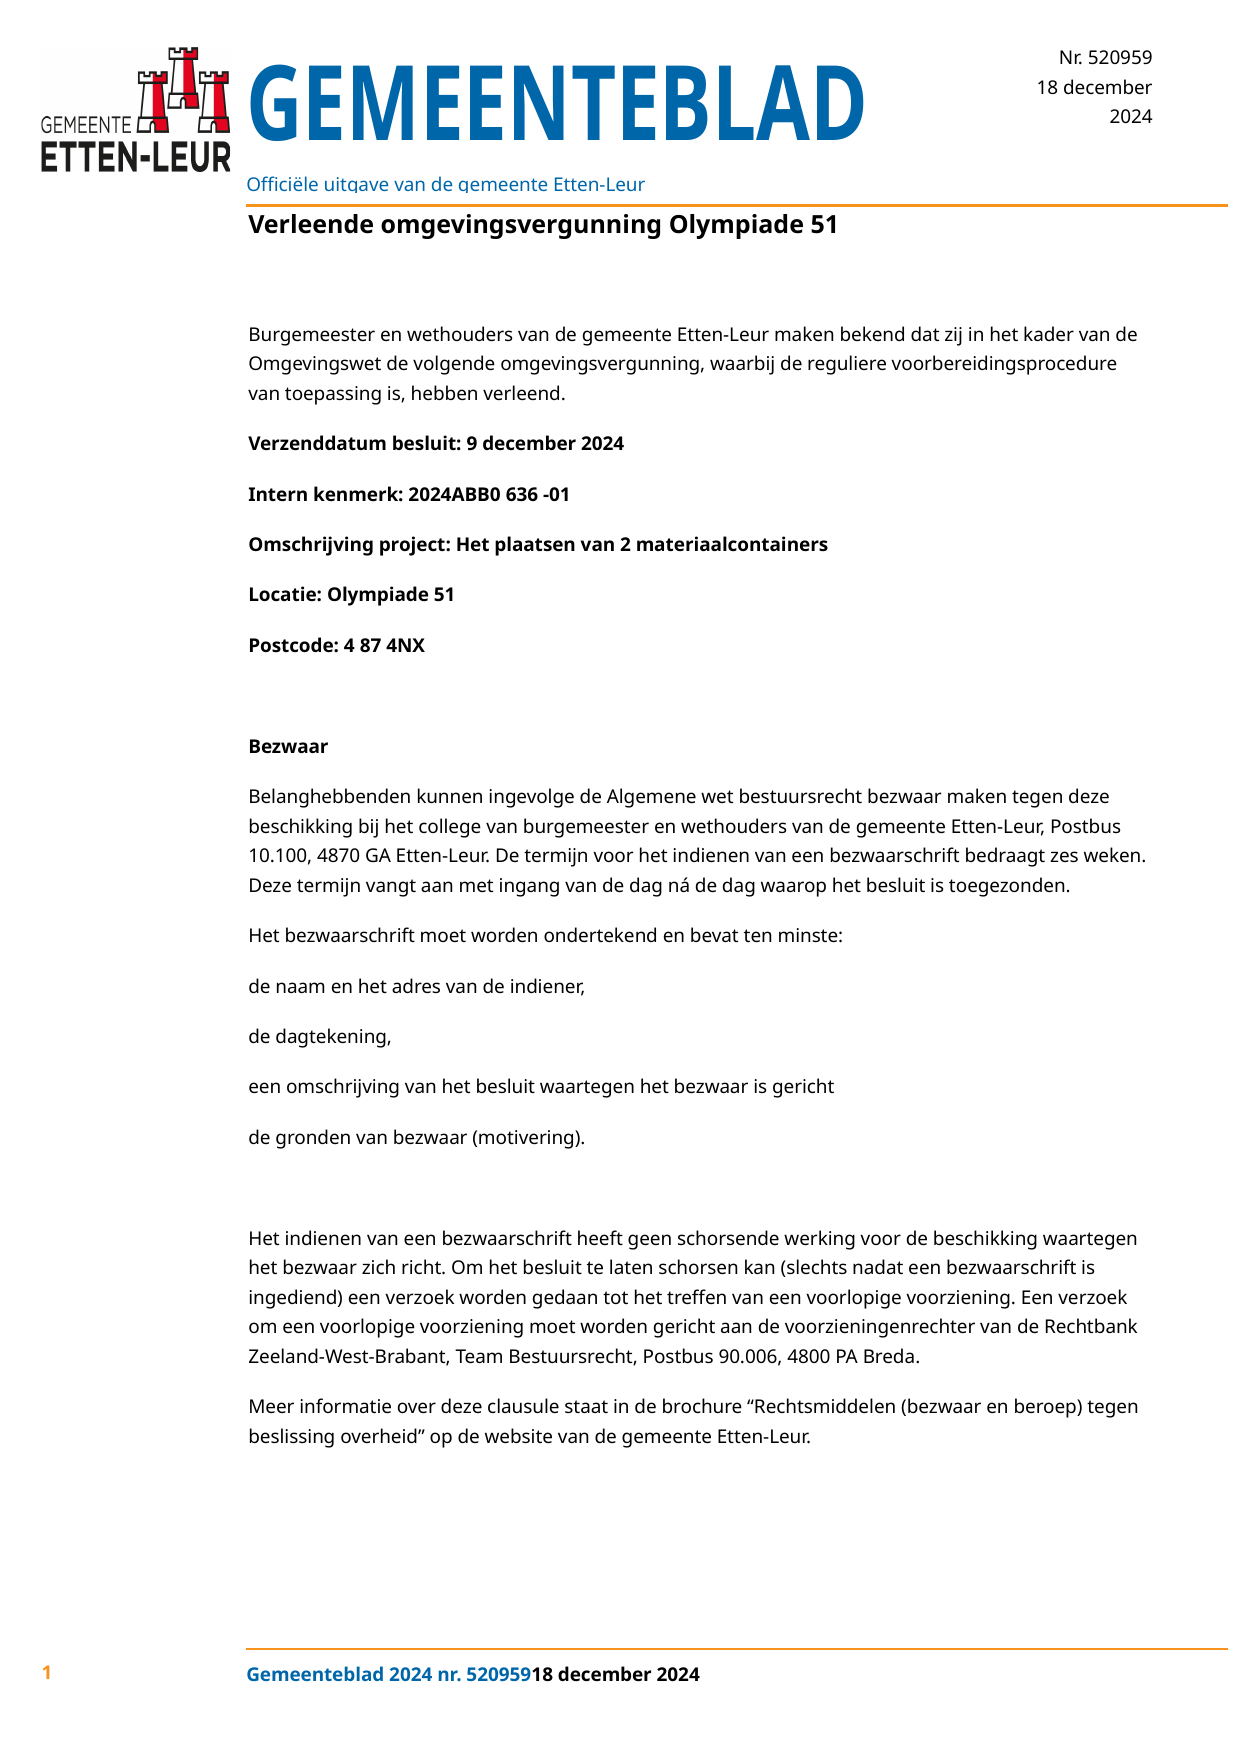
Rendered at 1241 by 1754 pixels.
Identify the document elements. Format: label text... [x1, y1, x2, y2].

text Burgemeester en wethouders van de gemeente Etten-Leur maken bekend dat zij in het kader van de Omgevingswet de volgende omgevingsvergunning, waarbij de reguliere voorbereidingsprocedure van toepassing is, hebben verleend. [248, 321, 1152, 406]
text Locatie: Olympiade 51 [248, 582, 1152, 607]
text Belanghebbenden kunnen ingevolge de Algemene wet bestuursrecht bezwaar maken tegen deze beschikking bij het college van burgemeester en wethouders van de gemeente Etten-Leur, Postbus 10.100, 4870 GA Etten-Leur. De termijn voor het indienen van een bezwaarschrift bedraagt zes weken. Deze termijn vangt aan met ingang van de dag ná de dag waarop het besluit is toegezonden. [248, 783, 1152, 898]
text Meer informatie over deze clausule staat in de brochure “Rechtsmiddelen (bezwaar en beroep) tegen beslissing overheid” op de website van de gemeente Etten-Leur. [248, 1394, 1152, 1449]
picture [41, 47, 231, 172]
text de gronden van bezwaar (motivering). [248, 1124, 1152, 1150]
text de dagtekening, [248, 1023, 1152, 1049]
text de naam en het adres van de indiener, [248, 973, 1152, 998]
text Bezwaar [248, 733, 1152, 758]
text Intern kenmerk: 2024ABB0 636 -01 [248, 481, 1152, 506]
text Omschrijving project: Het plaatsen van 2 materiaalcontainers [248, 531, 1152, 557]
text Verzenddatum besluit: 9 december 2024 [248, 430, 1152, 456]
text Het indienen van een bezwaarschrift heeft geen schorsende werking voor de beschikking waartegen het bezwaar zich richt. Om het besluit te laten schorsen kan (slechts nadat een bezwaarschrift is ingediend) een verzoek worden gedaan tot het treffen van een voorlopige voorziening. Een verzoek om een voorlopige voorziening moet worden gericht aan de voorzieningenrechter van de Rechtbank Zeeland-West-Brabant, Team Bestuursrecht, Postbus 90.006, 4800 PA Breda. [248, 1225, 1152, 1369]
text een omschrijving van het besluit waartegen het bezwaar is gericht [248, 1074, 1152, 1099]
text Het bezwaarschrift moet worden ondertekend en bevat ten minste: [248, 922, 1152, 948]
text Postcode: 4 87 4NX [248, 632, 1152, 658]
text Verleende omgevingsvergunning Olympiade 51 [248, 207, 1152, 241]
